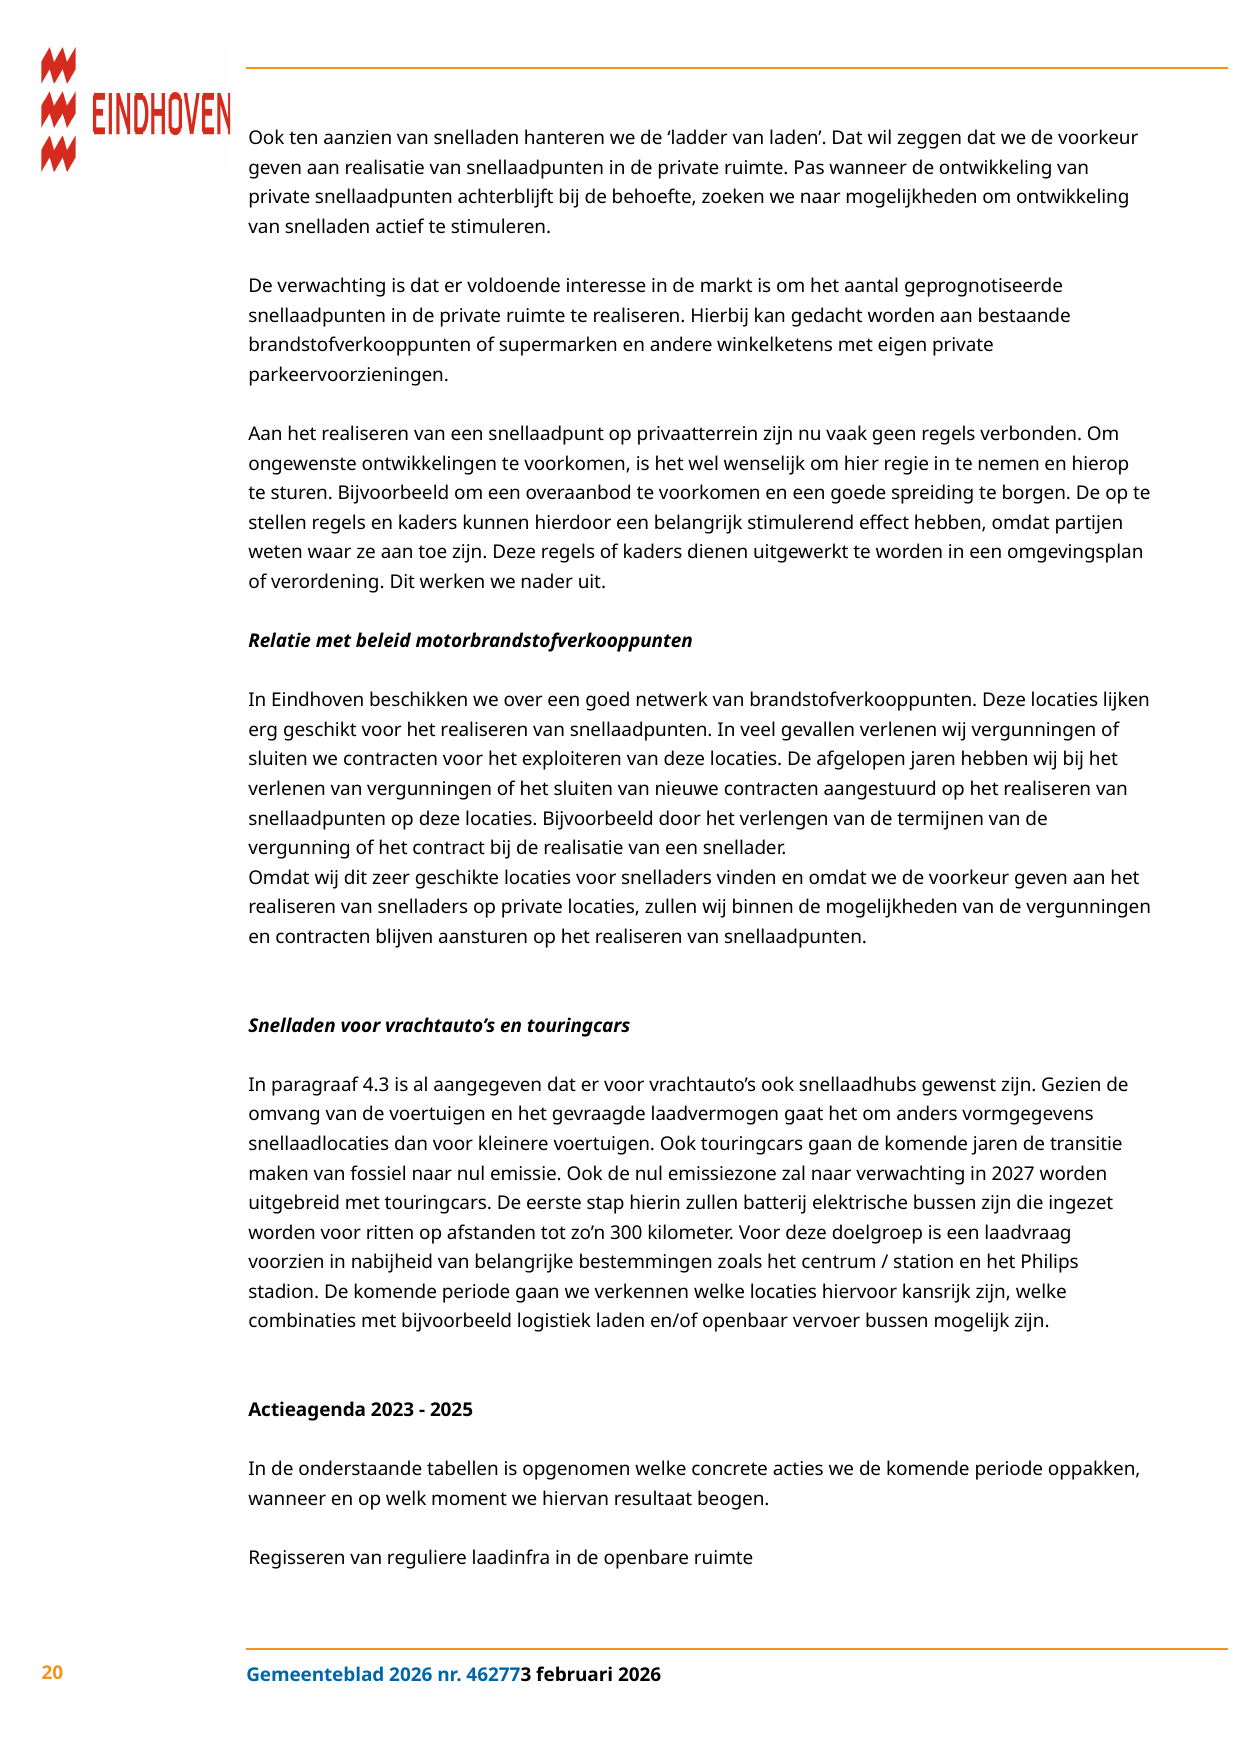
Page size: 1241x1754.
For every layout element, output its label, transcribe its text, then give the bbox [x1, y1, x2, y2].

text Aan het realiseren van een snellaadpunt op privaatterrein zijn nu vaak geen regels verbonden. Om ongewenste ontwikkelingen te voorkomen, is het wel wenselijk om hier regie in te nemen en hierop te sturen. Bijvoorbeeld om een overaanbod te voorkomen en een goede spreiding te borgen. De op te stellen regels en kaders kunnen hierdoor een belangrijk stimulerend effect hebben, omdat partijen weten waar ze aan toe zijn. Deze regels of kaders dienen uitgewerkt te worden in een omgevingsplan of verordening. Dit werken we nader uit. [248, 420, 1152, 594]
text Relatie met beleid motorbrandstofverkooppunten [248, 627, 1152, 653]
text Actieagenda 2023 - 2025 [248, 1396, 1152, 1422]
picture [41, 47, 231, 172]
text Regisseren van reguliere laadinfra in de openbare ruimte [248, 1544, 1152, 1570]
text In Eindhoven beschikken we over een goed netwerk van brandstofverkooppunten. Deze locaties lijken erg geschikt voor het realiseren van snellaadpunten. In veel gevallen verlenen wij vergunningen of sluiten we contracten voor het exploiteren van deze locaties. De afgelopen jaren hebben wij bij het verlenen van vergunningen of het sluiten van nieuwe contracten aangestuurd op het realiseren van snellaadpunten op deze locaties. Bijvoorbeeld door het verlengen van de termijnen van de vergunning of het contract bij de realisatie van een snellader. [248, 686, 1152, 860]
text Omdat wij dit zeer geschikte locaties voor snelladers vinden en omdat we de voorkeur geven aan het realiseren van snelladers op private locaties, zullen wij binnen de mogelijkheden van de vergunningen en contracten blijven aansturen op het realiseren van snellaadpunten. [248, 864, 1152, 949]
text In de onderstaande tabellen is opgenomen welke concrete acties we de komende periode oppakken, wanneer en op welk moment we hiervan resultaat beogen. [248, 1456, 1152, 1511]
text Ook ten aanzien van snelladen hanteren we de ‘ladder van laden’. Dat wil zeggen dat we de voorkeur geven aan realisatie van snellaadpunten in de private ruimte. Pas wanneer de ontwikkeling van private snellaadpunten achterblijft bij de behoefte, zoeken we naar mogelijkheden om ontwikkeling van snelladen actief te stimuleren. [248, 124, 1152, 239]
text Snelladen voor vrachtauto’s en touringcars [248, 1012, 1152, 1038]
text De verwachting is dat er voldoende interesse in de markt is om het aantal geprognotiseerde snellaadpunten in de private ruimte te realiseren. Hierbij kan gedacht worden aan bestaande brandstofverkooppunten of supermarken en andere winkelketens met eigen private parkeervoorzieningen. [248, 272, 1152, 387]
text In paragraaf 4.3 is al aangegeven dat er voor vrachtauto’s ook snellaadhubs gewenst zijn. Gezien de omvang van de voertuigen en het gevraagde laadvermogen gaat het om anders vormgegevens snellaadlocaties dan voor kleinere voertuigen. Ook touringcars gaan de komende jaren de transitie maken van fossiel naar nul emissie. Ook de nul emissiezone zal naar verwachting in 2027 worden uitgebreid met touringcars. De eerste stap hierin zullen batterij elektrische bussen zijn die ingezet worden voor ritten op afstanden tot zo’n 300 kilometer. Voor deze doelgroep is een laadvraag voorzien in nabijheid van belangrijke bestemmingen zoals het centrum / station en het Philips stadion. De komende periode gaan we verkennen welke locaties hiervoor kansrijk zijn, welke combinaties met bijvoorbeeld logistiek laden en/of openbaar vervoer bussen mogelijk zijn. [248, 1071, 1152, 1333]
